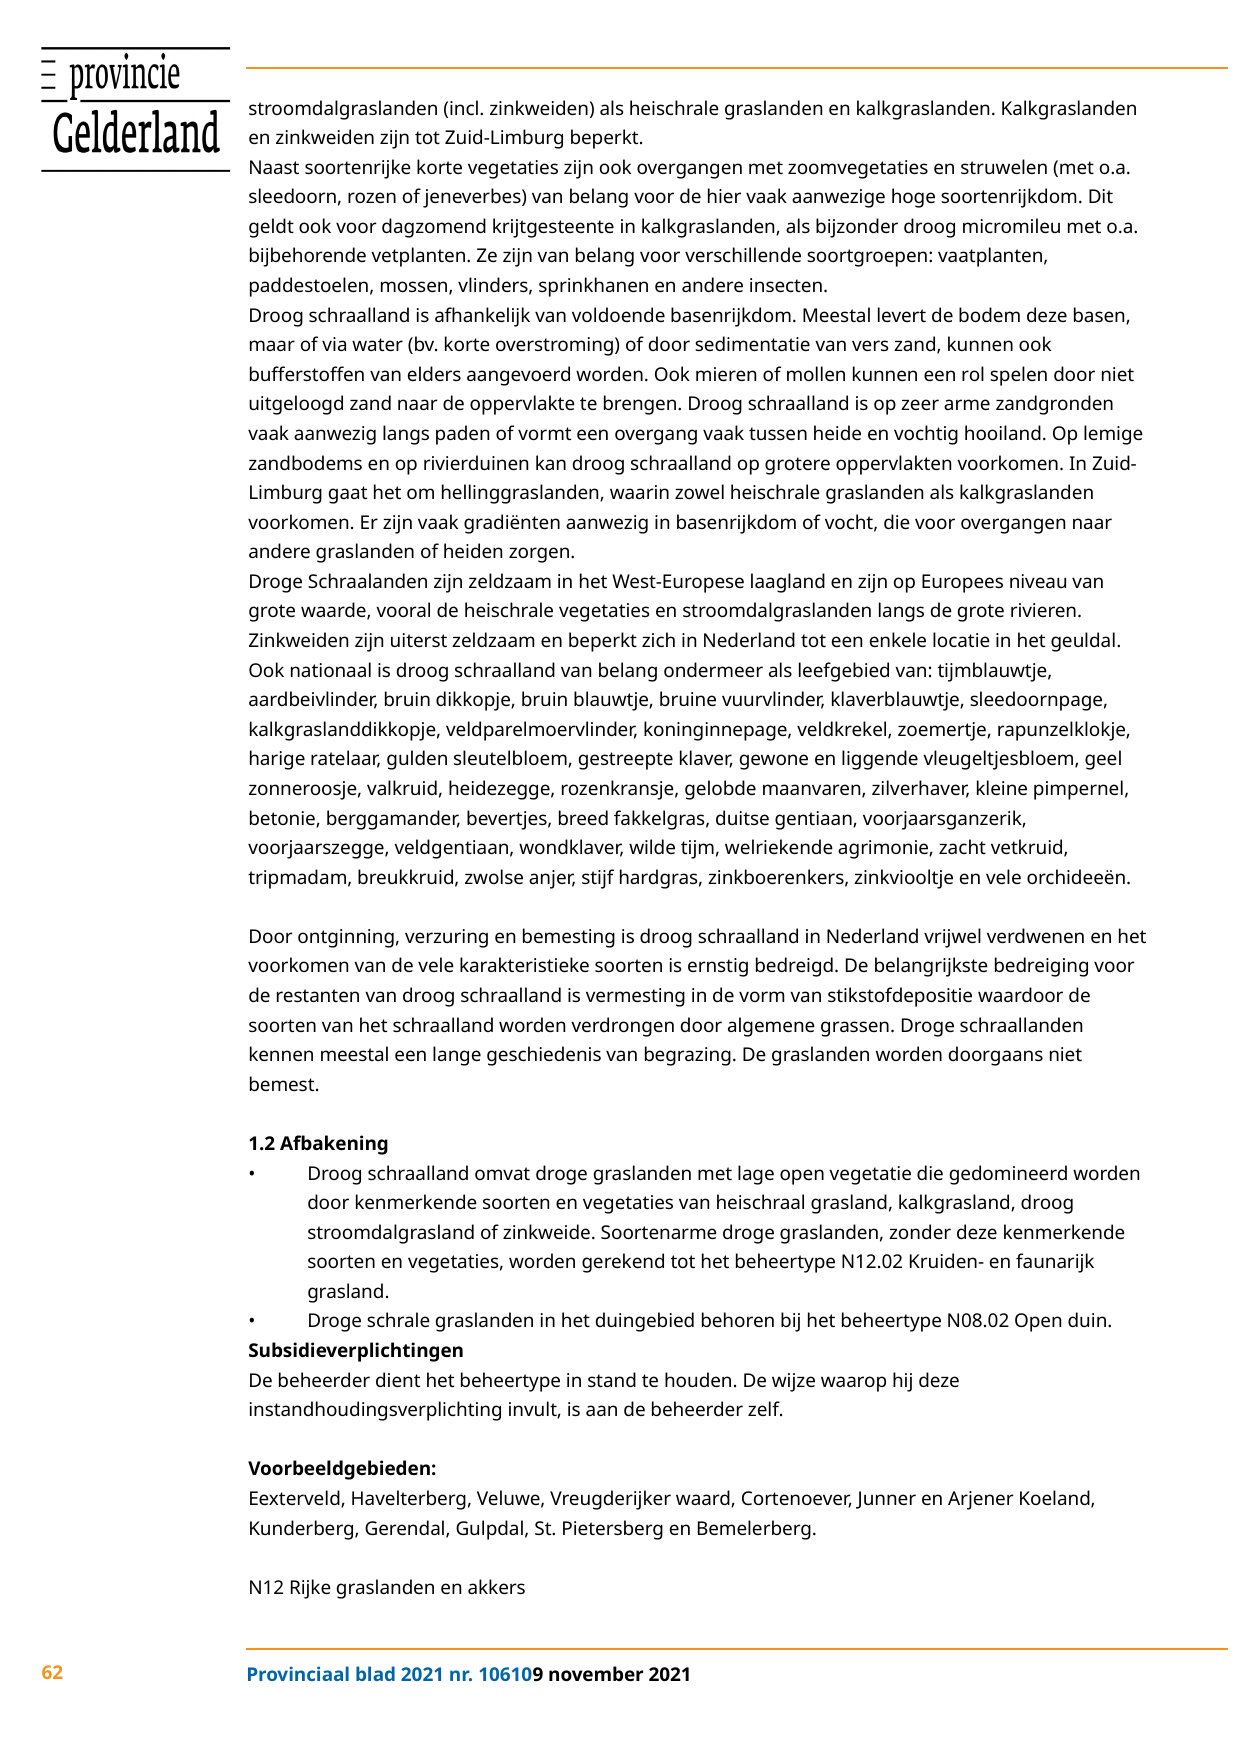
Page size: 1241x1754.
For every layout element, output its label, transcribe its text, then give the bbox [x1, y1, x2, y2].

text Voorbeeldgebieden: [248, 1456, 1152, 1481]
picture [41, 47, 231, 172]
text De beheerder dient het beheertype in stand te houden. De wijze waarop hij deze instandhoudingsverplichting invult, is aan de beheerder zelf. [248, 1367, 1152, 1422]
text Subsidieverplichtingen [248, 1337, 1152, 1363]
text 1.2 Afbakening [248, 1130, 1152, 1156]
text N12 Rijke graslanden en akkers [248, 1574, 1152, 1600]
text Droge Schraalanden zijn zeldzaam in het West-Europese laagland en zijn op Europees niveau van grote waarde, vooral de heischrale vegetaties en stroomdalgraslanden langs de grote rivieren. Zinkweiden zijn uiterst zeldzaam en beperkt zich in Nederland tot een enkele locatie in het geuldal. Ook nationaal is droog schraalland van belang ondermeer als leefgebied van: tijmblauwtje, aardbeivlinder, bruin dikkopje, bruin blauwtje, bruine vuurvlinder, klaverblauwtje, sleedoornpage, kalkgraslanddikkopje, veldparelmoervlinder, koninginnepage, veldkrekel, zoemertje, rapunzelklokje, harige ratelaar, gulden sleutelbloem, gestreepte klaver, gewone en liggende vleugeltjesbloem, geel zonneroosje, valkruid, heidezegge, rozenkransje, gelobde maanvaren, zilverhaver, kleine pimpernel, betonie, berggamander, bevertjes, breed fakkelgras, duitse gentiaan, voorjaarsganzerik, voorjaarszegge, veldgentiaan, wondklaver, wilde tijm, welriekende agrimonie, zacht vetkruid, tripmadam, breukkruid, zwolse anjer, stijf hardgras, zinkboerenkers, zinkviooltje en vele orchideeën. [248, 568, 1152, 890]
text Door ontginning, verzuring en bemesting is droog schraalland in Nederland vrijwel verdwenen en het voorkomen van de vele karakteristieke soorten is ernstig bedreigd. De belangrijkste bedreiging voor de restanten van droog schraalland is vermesting in de vorm van stikstofdepositie waardoor de soorten van het schraalland worden verdrongen door algemene grassen. Droge schraallanden kennen meestal een lange geschiedenis van begrazing. De graslanden worden doorgaans niet bemest. [248, 923, 1152, 1097]
list Droog schraalland omvat droge graslanden met lage open vegetatie die gedomineerd worden door kenmerkende soorten en vegetaties van heischraal grasland, kalkgrasland, droog stroomdalgrasland of zinkweide. Soortenarme droge graslanden, zonder deze kenmerkende soorten en vegetaties, worden gerekend tot het beheertype N12.02 Kruiden- en faunarijk grasland. [248, 1160, 1152, 1304]
text Droog schraalland is afhankelijk van voldoende basenrijkdom. Meestal levert de bodem deze basen, maar of via water (bv. korte overstroming) of door sedimentatie van vers zand, kunnen ook bufferstoffen van elders aangevoerd worden. Ook mieren of mollen kunnen een rol spelen door niet uitgeloogd zand naar de oppervlakte te brengen. Droog schraalland is op zeer arme zandgronden vaak aanwezig langs paden of vormt een overgang vaak tussen heide en vochtig hooiland. Op lemige zandbodems en op rivierduinen kan droog schraalland op grotere oppervlakten voorkomen. In Zuid-Limburg gaat het om hellinggraslanden, waarin zowel heischrale graslanden als kalkgraslanden voorkomen. Er zijn vaak gradiënten aanwezig in basenrijkdom of vocht, die voor overgangen naar andere graslanden of heiden zorgen. [248, 302, 1152, 564]
list Droge schrale graslanden in het duingebied behoren bij het beheertype N08.02 Open duin. [248, 1308, 1152, 1333]
text stroomdalgraslanden (incl. zinkweiden) als heischrale graslanden en kalkgraslanden. Kalkgraslanden en zinkweiden zijn tot Zuid-Limburg beperkt. [248, 95, 1152, 150]
text Naast soortenrijke korte vegetaties zijn ook overgangen met zoomvegetaties en struwelen (met o.a. sleedoorn, rozen of jeneverbes) van belang voor de hier vaak aanwezige hoge soortenrijkdom. Dit geldt ook voor dagzomend krijtgesteente in kalkgraslanden, als bijzonder droog micromileu met o.a. bijbehorende vetplanten. Ze zijn van belang voor verschillende soortgroepen: vaatplanten, paddestoelen, mossen, vlinders, sprinkhanen en andere insecten. [248, 154, 1152, 298]
text Eexterveld, Havelterberg, Veluwe, Vreugderijker waard, Cortenoever, Junner en Arjener Koeland, Kunderberg, Gerendal, Gulpdal, St. Pietersberg en Bemelerberg. [248, 1485, 1152, 1541]
